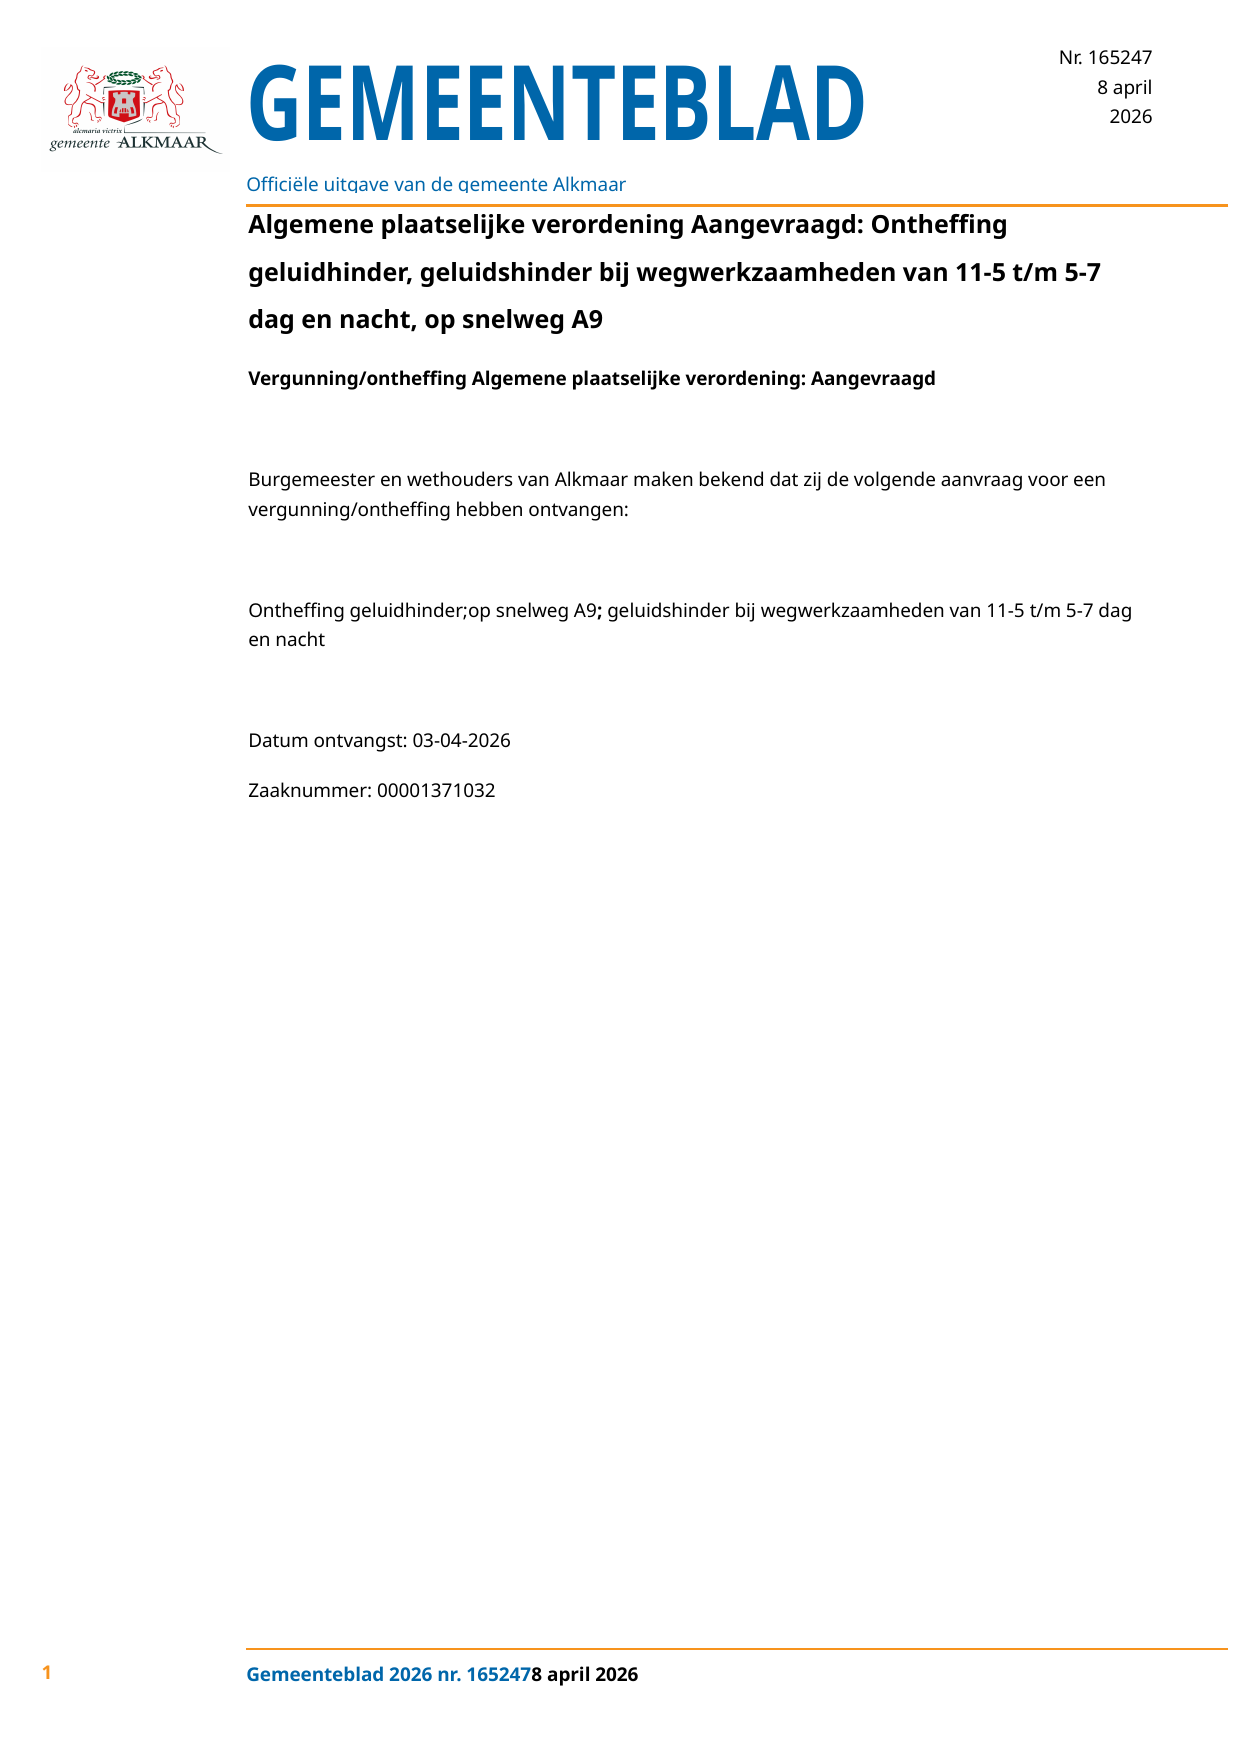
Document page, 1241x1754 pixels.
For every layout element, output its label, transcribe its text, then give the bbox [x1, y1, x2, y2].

text Algemene plaatselijke verordening Aangevraagd: Ontheffing geluidhinder, geluidshinder bij wegwerkzaamheden van 11-5 t/m 5-7 dag en nacht, op snelweg A9 [248, 207, 1152, 336]
text Datum ontvangst: 03-04-2026 [248, 727, 1152, 753]
text Vergunning/ontheffing Algemene plaatselijke verordening: Aangevraagd [248, 366, 1152, 391]
text Ontheffing geluidhinder;op snelweg A9; geluidshinder bij wegwerkzaamheden van 11-5 t/m 5-7 dag en nacht [248, 597, 1152, 652]
picture [41, 47, 231, 172]
text Burgemeester en wethouders van Alkmaar maken bekend dat zij de volgende aanvraag voor een vergunning/ontheffing hebben ontvangen: [248, 466, 1152, 522]
text Zaaknummer: 00001371032 [248, 778, 1152, 803]
